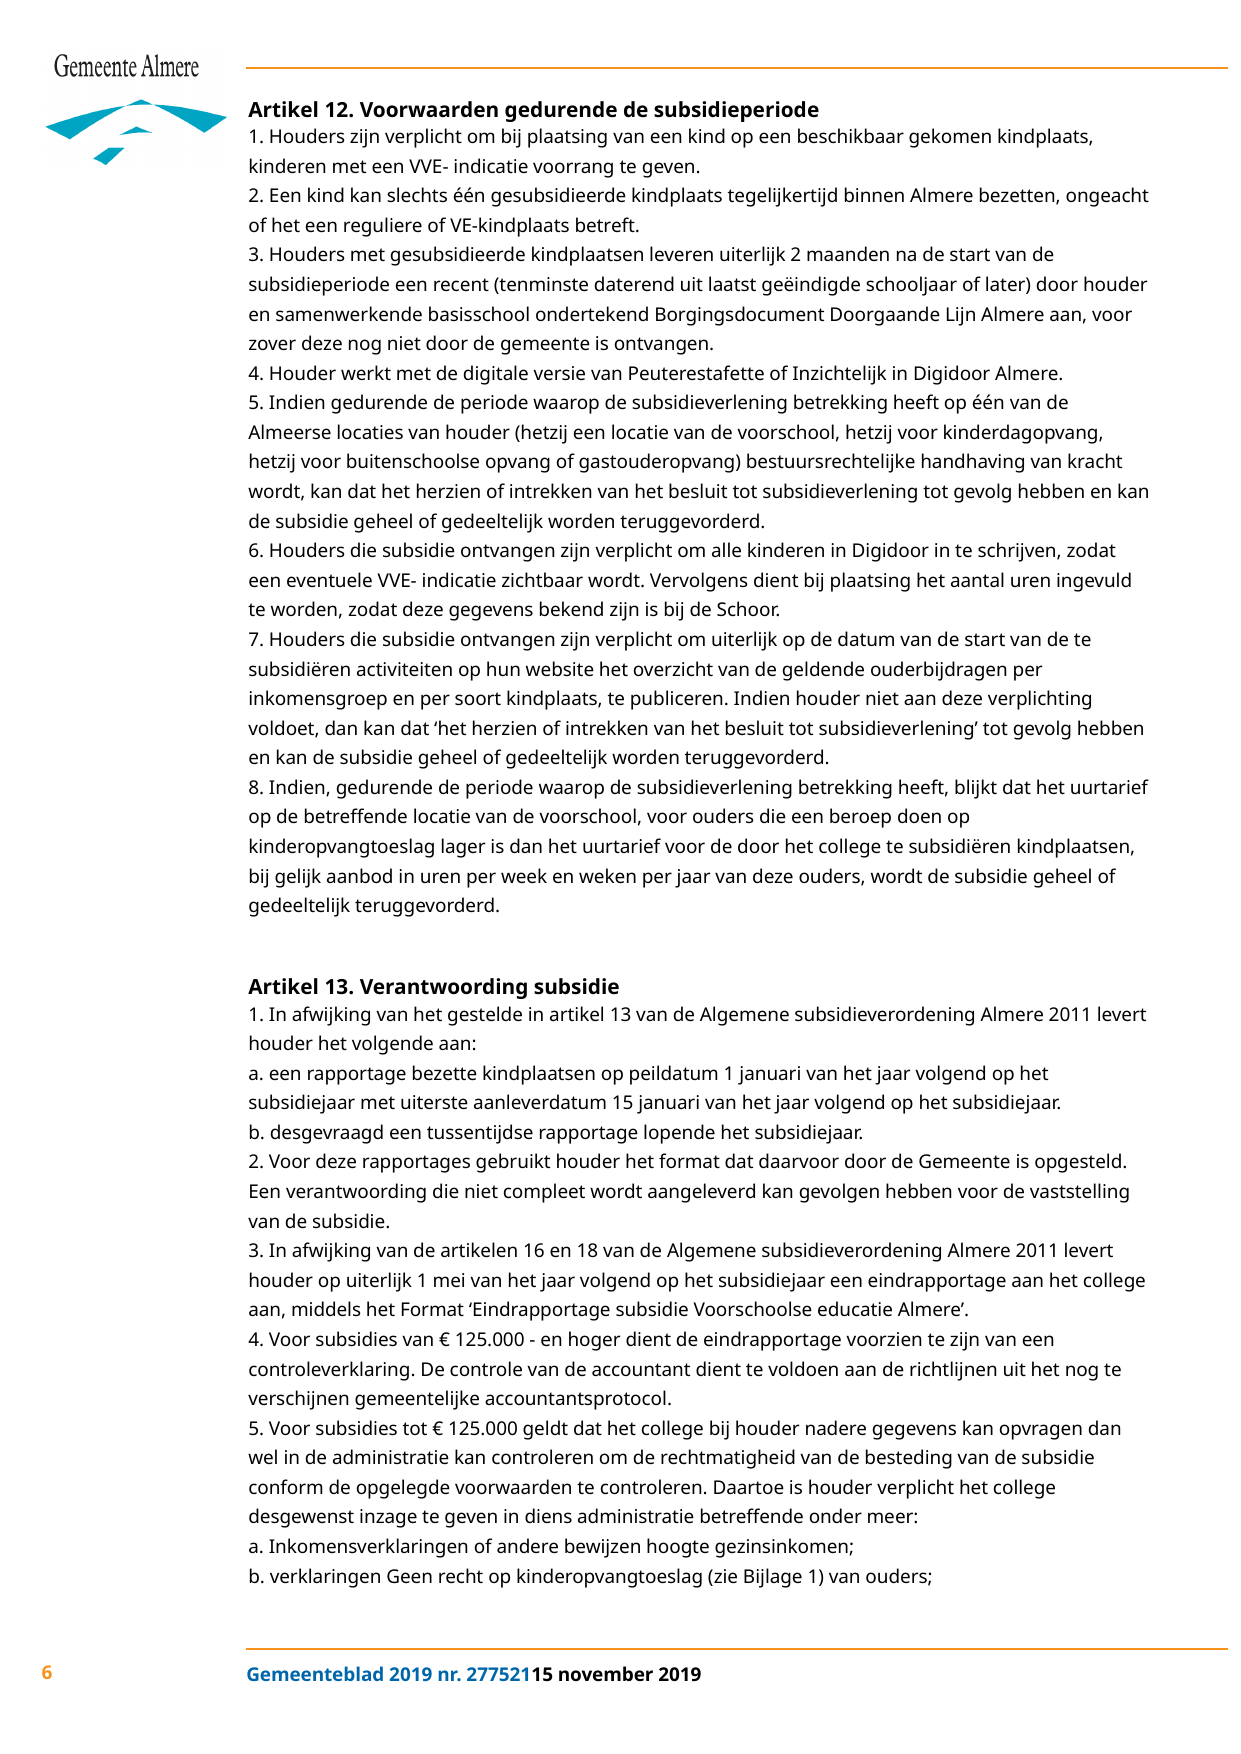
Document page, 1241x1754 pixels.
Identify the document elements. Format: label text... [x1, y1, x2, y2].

text 1. Houders zijn verplicht om bij plaatsing van een kind op een beschikbaar gekomen kindplaats, kinderen met een VVE- indicatie voorrang te geven. [248, 123, 1152, 178]
text 7. Houders die subsidie ontvangen zijn verplicht om uiterlijk op de datum van de start van de te subsidiëren activiteiten op hun website het overzicht van de geldende ouderbijdragen per inkomensgroep en per soort kindplaats, te publiceren. Indien houder niet aan deze verplichting voldoet, dan kan dat ‘het herzien of intrekken van het besluit tot subsidieverlening’ tot gevolg hebben en kan de subsidie geheel of gedeeltelijk worden teruggevorderd. [248, 626, 1152, 770]
text 3. In afwijking van de artikelen 16 en 18 van de Algemene subsidieverordening Almere 2011 levert houder op uiterlijk 1 mei van het jaar volgend op het subsidiejaar een eindrapportage aan het college aan, middels het Format ‘Eindrapportage subsidie Voorschoolse educatie Almere’. [248, 1237, 1152, 1322]
text 3. Houders met gesubsidieerde kindplaatsen leveren uiterlijk 2 maanden na de start van de subsidieperiode een recent (tenminste daterend uit laatst geëindigde schooljaar of later) door houder en samenwerkende basisschool ondertekend Borgingsdocument Doorgaande Lijn Almere aan, voor zover deze nog niet door de gemeente is ontvangen. [248, 242, 1152, 356]
text Artikel 12. Voorwaarden gedurende de subsidieperiode [248, 95, 1152, 123]
text Artikel 13. Verantwoording subsidie [248, 972, 1152, 1001]
text a. Inkomensverklaringen of andere bewijzen hoogte gezinsinkomen; [248, 1533, 1152, 1559]
text 1. In afwijking van het gestelde in artikel 13 van de Algemene subsidieverordening Almere 2011 levert houder het volgende aan: [248, 1001, 1152, 1056]
text 5. Indien gedurende de periode waarop de subsidieverlening betrekking heeft op één van de Almeerse locaties van houder (hetzij een locatie van de voorschool, hetzij voor kinderdagopvang, hetzij voor buitenschoolse opvang of gastouderopvang) bestuursrechtelijke handhaving van kracht wordt, kan dat het herzien of intrekken van het besluit tot subsidieverlening tot gevolg hebben en kan de subsidie geheel of gedeeltelijk worden teruggevorderd. [248, 389, 1152, 533]
text 2. Voor deze rapportages gebruikt houder het format dat daarvoor door de Gemeente is opgesteld. Een verantwoording die niet compleet wordt aangeleverd kan gevolgen hebben voor de vaststelling van de subsidie. [248, 1149, 1152, 1234]
text b. desgevraagd een tussentijdse rapportage lopende het subsidiejaar. [248, 1119, 1152, 1145]
picture [41, 47, 231, 172]
text 4. Voor subsidies van € 125.000 - en hoger dient de eindrapportage voorzien te zijn van een controleverklaring. De controle van de accountant dient te voldoen aan de richtlijnen uit het nog te verschijnen gemeentelijke accountantsprotocol. [248, 1326, 1152, 1411]
text 6. Houders die subsidie ontvangen zijn verplicht om alle kinderen in Digidoor in te schrijven, zodat een eventuele VVE- indicatie zichtbaar wordt. Vervolgens dient bij plaatsing het aantal uren ingevuld te worden, zodat deze gegevens bekend zijn is bij de Schoor. [248, 537, 1152, 622]
text 2. Een kind kan slechts één gesubsidieerde kindplaats tegelijkertijd binnen Almere bezetten, ongeacht of het een reguliere of VE-kindplaats betreft. [248, 182, 1152, 238]
text 5. Voor subsidies tot € 125.000 geldt dat het college bij houder nadere gegevens kan opvragen dan wel in de administratie kan controleren om de rechtmatigheid van de besteding van de subsidie conform de opgelegde voorwaarden te controleren. Daartoe is houder verplicht het college desgewenst inzage te geven in diens administratie betreffende onder meer: [248, 1415, 1152, 1529]
text 4. Houder werkt met de digitale versie van Peuterestafette of Inzichtelijk in Digidoor Almere. [248, 360, 1152, 386]
text b. verklaringen Geen recht op kinderopvangtoeslag (zie Bijlage 1) van ouders; [248, 1563, 1152, 1589]
text 8. Indien, gedurende de periode waarop de subsidieverlening betrekking heeft, blijkt dat het uurtarief op de betreffende locatie van de voorschool, voor ouders die een beroep doen op kinderopvangtoeslag lager is dan het uurtarief voor de door het college te subsidiëren kindplaatsen, bij gelijk aanbod in uren per week en weken per jaar van deze ouders, wordt de subsidie geheel of gedeeltelijk teruggevorderd. [248, 774, 1152, 918]
text a. een rapportage bezette kindplaatsen op peildatum 1 januari van het jaar volgend op het subsidiejaar met uiterste aanleverdatum 15 januari van het jaar volgend op het subsidiejaar. [248, 1060, 1152, 1115]
